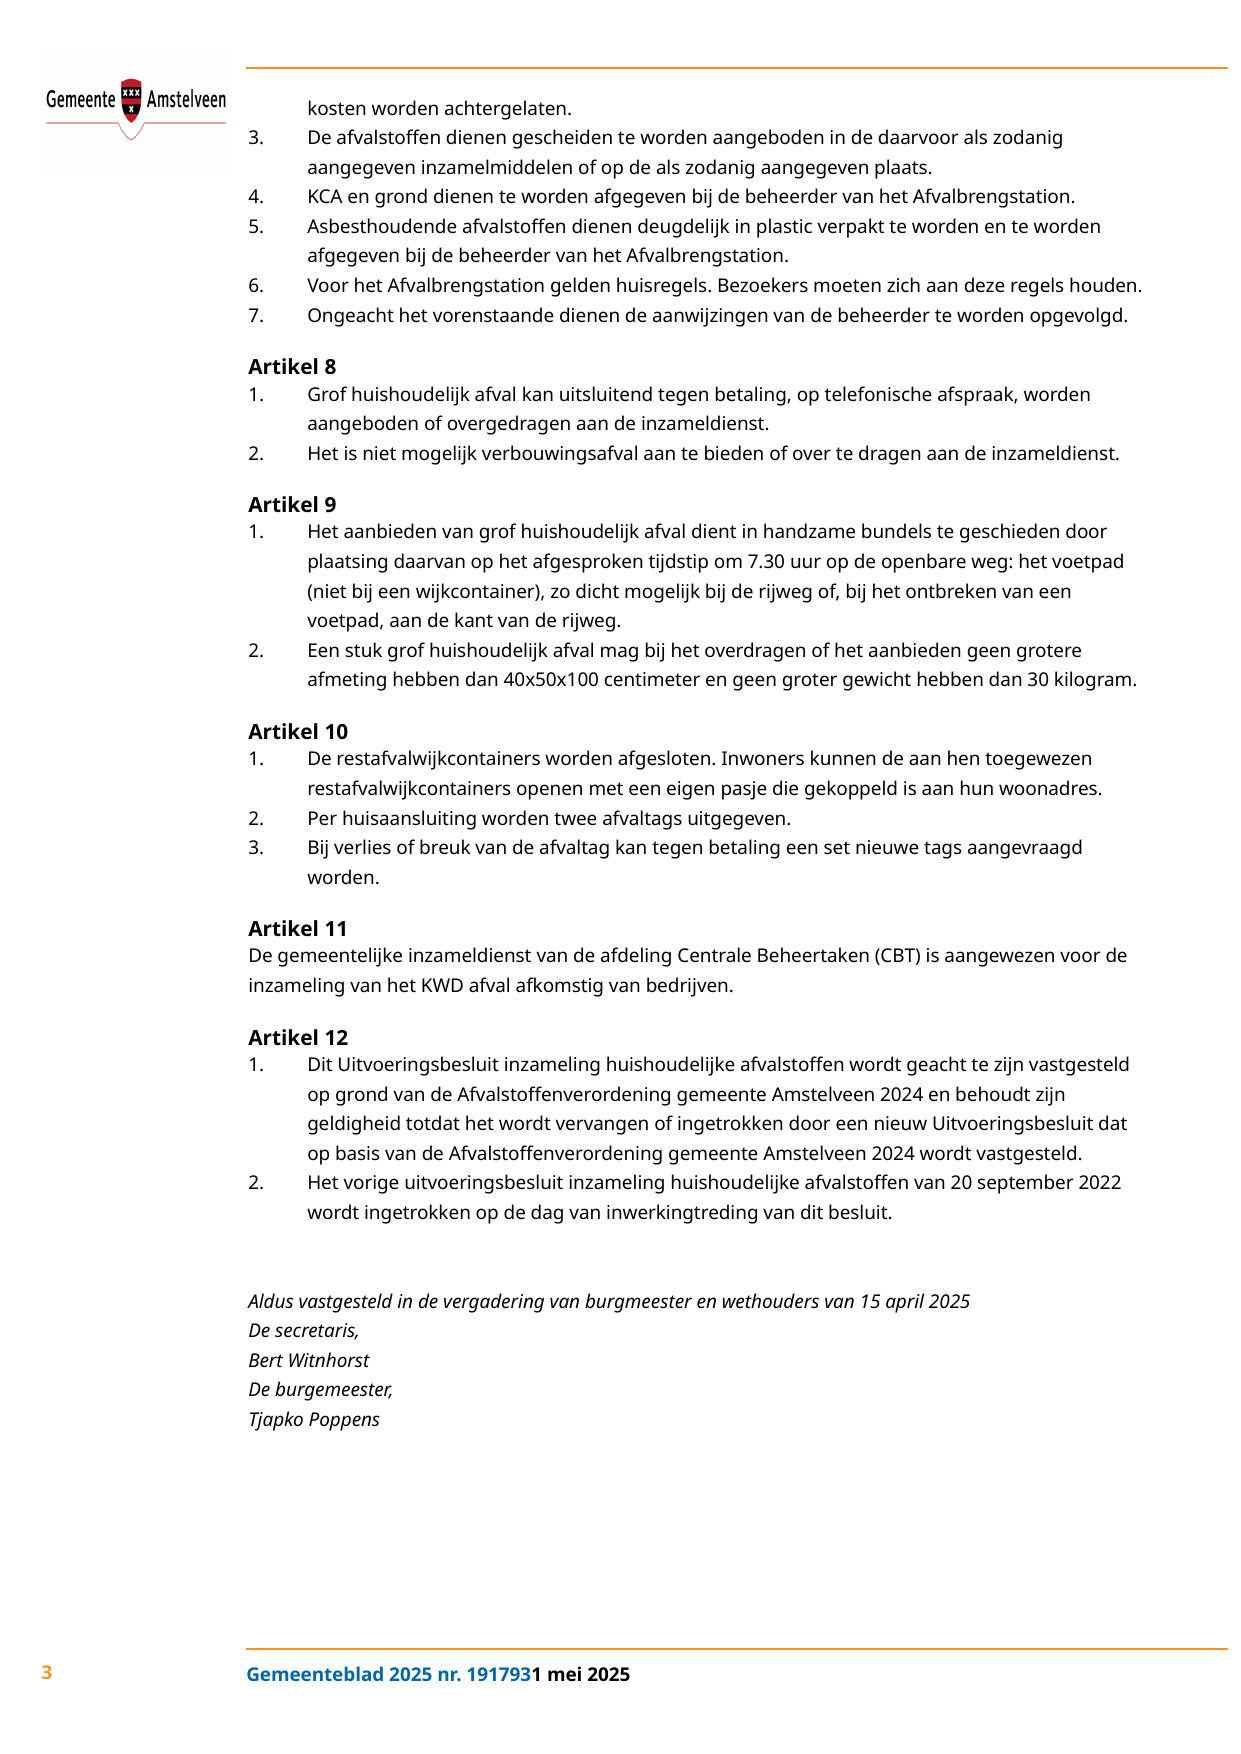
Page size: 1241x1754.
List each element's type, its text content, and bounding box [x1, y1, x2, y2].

list Het is niet mogelijk verbouwingsafval aan te bieden of over te dragen aan de inzameldienst. [248, 440, 1152, 466]
text Artikel 12 [248, 1023, 1152, 1051]
text Bert Witnhorst [248, 1347, 1152, 1373]
list Dit Uitvoeringsbesluit inzameling huishoudelijke afvalstoffen wordt geacht te zijn vastgesteld op grond van de Afvalstoffenverordening gemeente Amstelveen 2024 en behoudt zijn geldigheid totdat het wordt vervangen of ingetrokken door een nieuw Uitvoeringsbesluit dat op basis van de Afvalstoffenverordening gemeente Amstelveen 2024 wordt vastgesteld. [248, 1051, 1152, 1166]
text Tjapko Poppens [248, 1406, 1152, 1432]
list Per huisaansluiting worden twee afvaltags uitgegeven. [248, 805, 1152, 830]
list De restafvalwijkcontainers worden afgesloten. Inwoners kunnen de aan hen toegewezen restafvalwijkcontainers openen met een eigen pasje die gekoppeld is aan hun woonadres. [248, 746, 1152, 801]
list Het vorige uitvoeringsbesluit inzameling huishoudelijke afvalstoffen van 20 september 2022 wordt ingetrokken op de dag van inwerkingtreding van dit besluit. [248, 1169, 1152, 1225]
text De gemeentelijke inzameldienst van de afdeling Centrale Beheertaken (CBT) is aangewezen voor de inzameling van het KWD afval afkomstig van bedrijven. [248, 943, 1152, 998]
text De burgemeester, [248, 1377, 1152, 1402]
list Grof huishoudelijk afval kan uitsluitend tegen betaling, op telefonische afspraak, worden aangeboden of overgedragen aan de inzameldienst. [248, 381, 1152, 436]
list Het aanbieden van grof huishoudelijk afval dient in handzame bundels te geschieden door plaatsing daarvan op het afgesproken tijdstip om 7.30 uur op de openbare weg: het voetpad (niet bij een wijkcontainer), zo dicht mogelijk bij de rijweg of, bij het ontbreken van een voetpad, aan de kant van de rijweg. [248, 519, 1152, 633]
list Voor het Afvalbrengstation gelden huisregels. Bezoekers moeten zich aan deze regels houden. [248, 272, 1152, 298]
list Ongeacht het vorenstaande dienen de aanwijzingen van de beheerder te worden opgevolgd. [248, 302, 1152, 328]
text De secretaris, [248, 1317, 1152, 1343]
text Aldus vastgesteld in de vergadering van burgmeester en wethouders van 15 april 2025 [248, 1288, 1152, 1313]
text Artikel 11 [248, 914, 1152, 943]
list Een stuk grof huishoudelijk afval mag bij het overdragen of het aanbieden geen grotere afmeting hebben dan 40x50x100 centimeter en geen groter gewicht hebben dan 30 kilogram. [248, 637, 1152, 692]
list kosten worden achtergelaten. [248, 95, 1152, 121]
list Bij verlies of breuk van de afvaltag kan tegen betaling een set nieuwe tags aangevraagd worden. [248, 834, 1152, 889]
text Artikel 8 [248, 352, 1152, 381]
picture [41, 47, 231, 172]
text Artikel 9 [248, 490, 1152, 519]
list KCA en grond dienen te worden afgegeven bij de beheerder van het Afvalbrengstation. [248, 183, 1152, 209]
text Artikel 10 [248, 717, 1152, 746]
list De afvalstoffen dienen gescheiden te worden aangeboden in de daarvoor als zodanig aangegeven inzamelmiddelen of op de als zodanig aangegeven plaats. [248, 124, 1152, 180]
list Asbesthoudende afvalstoffen dienen deugdelijk in plastic verpakt te worden en te worden afgegeven bij de beheerder van het Afvalbrengstation. [248, 213, 1152, 268]
